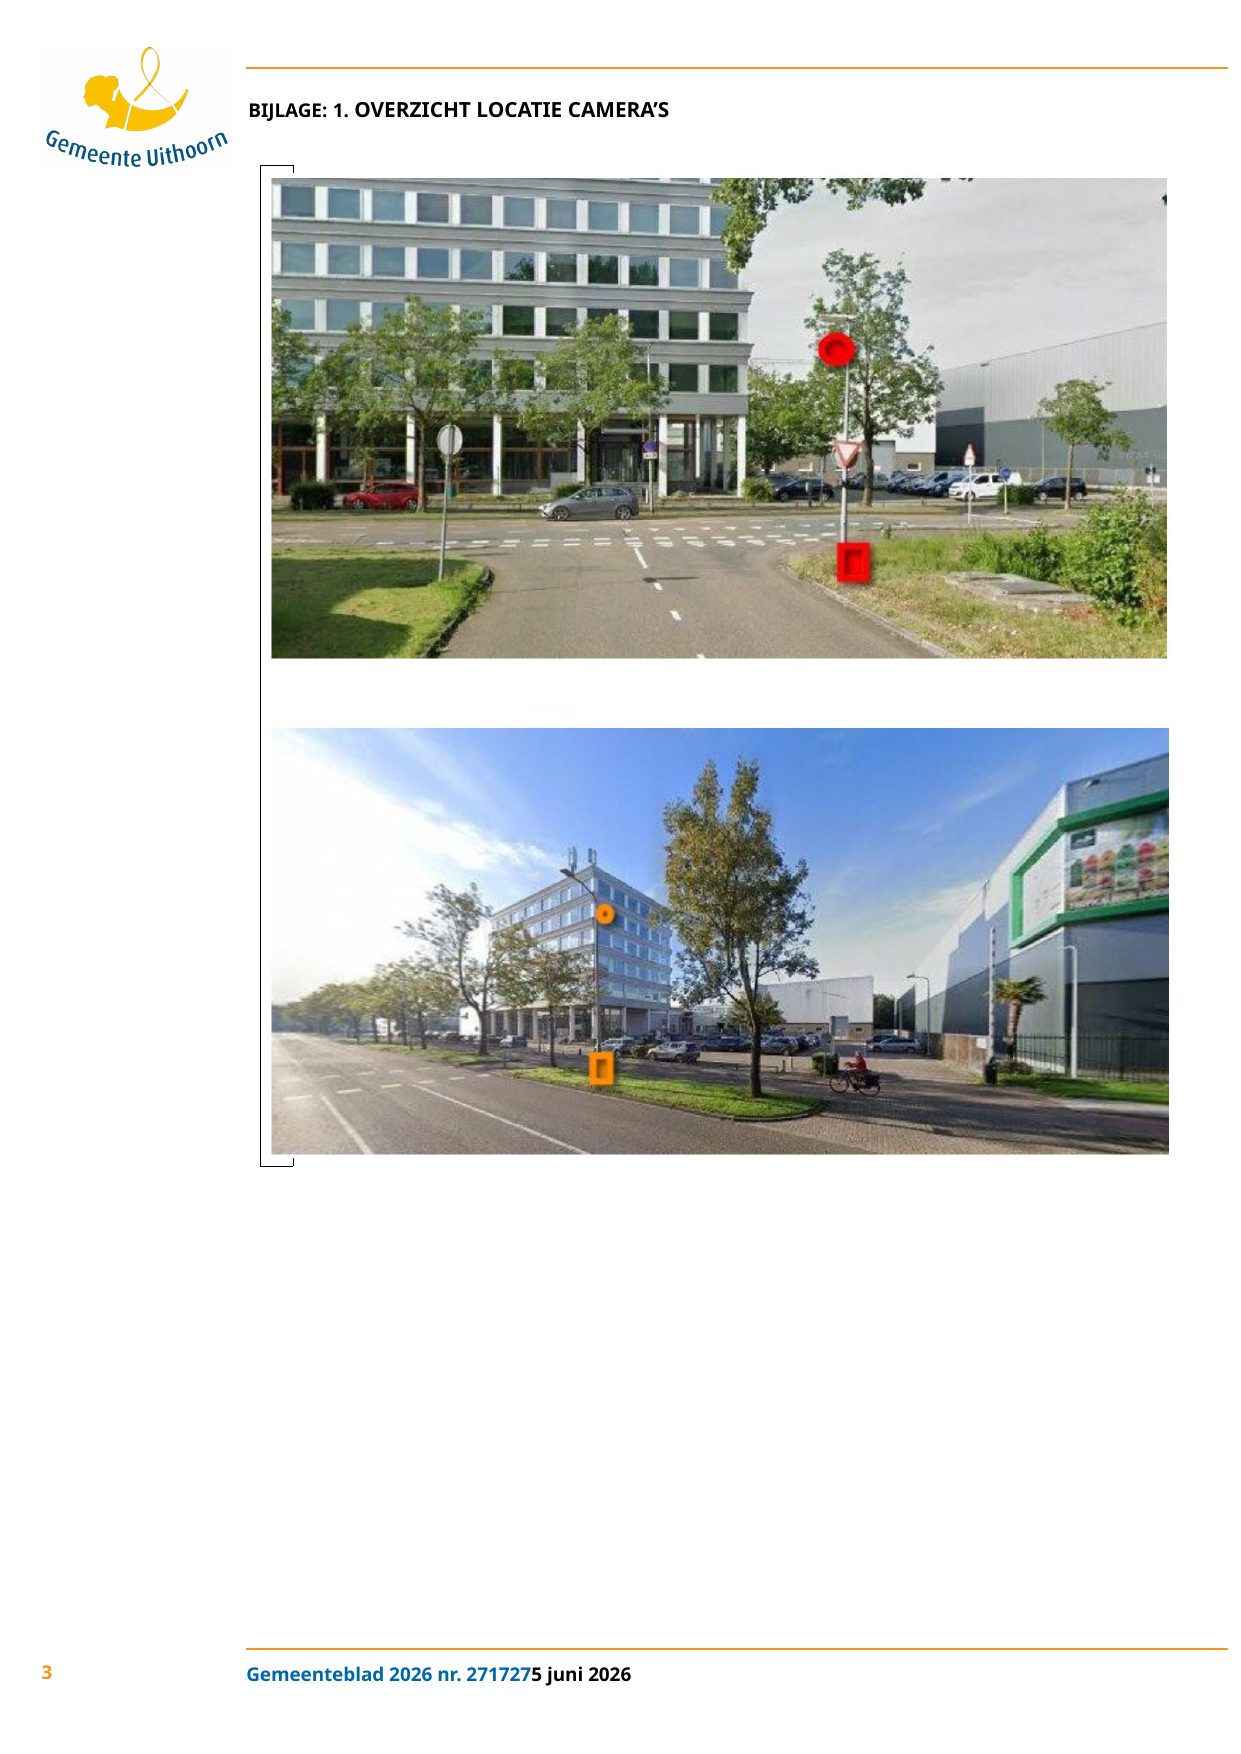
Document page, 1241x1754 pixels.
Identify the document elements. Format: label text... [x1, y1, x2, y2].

text BIJLAGE: 1. OVERZICHT LOCATIE CAMERA’S [248, 95, 1152, 123]
picture [41, 47, 231, 172]
picture [268, 173, 1173, 1158]
